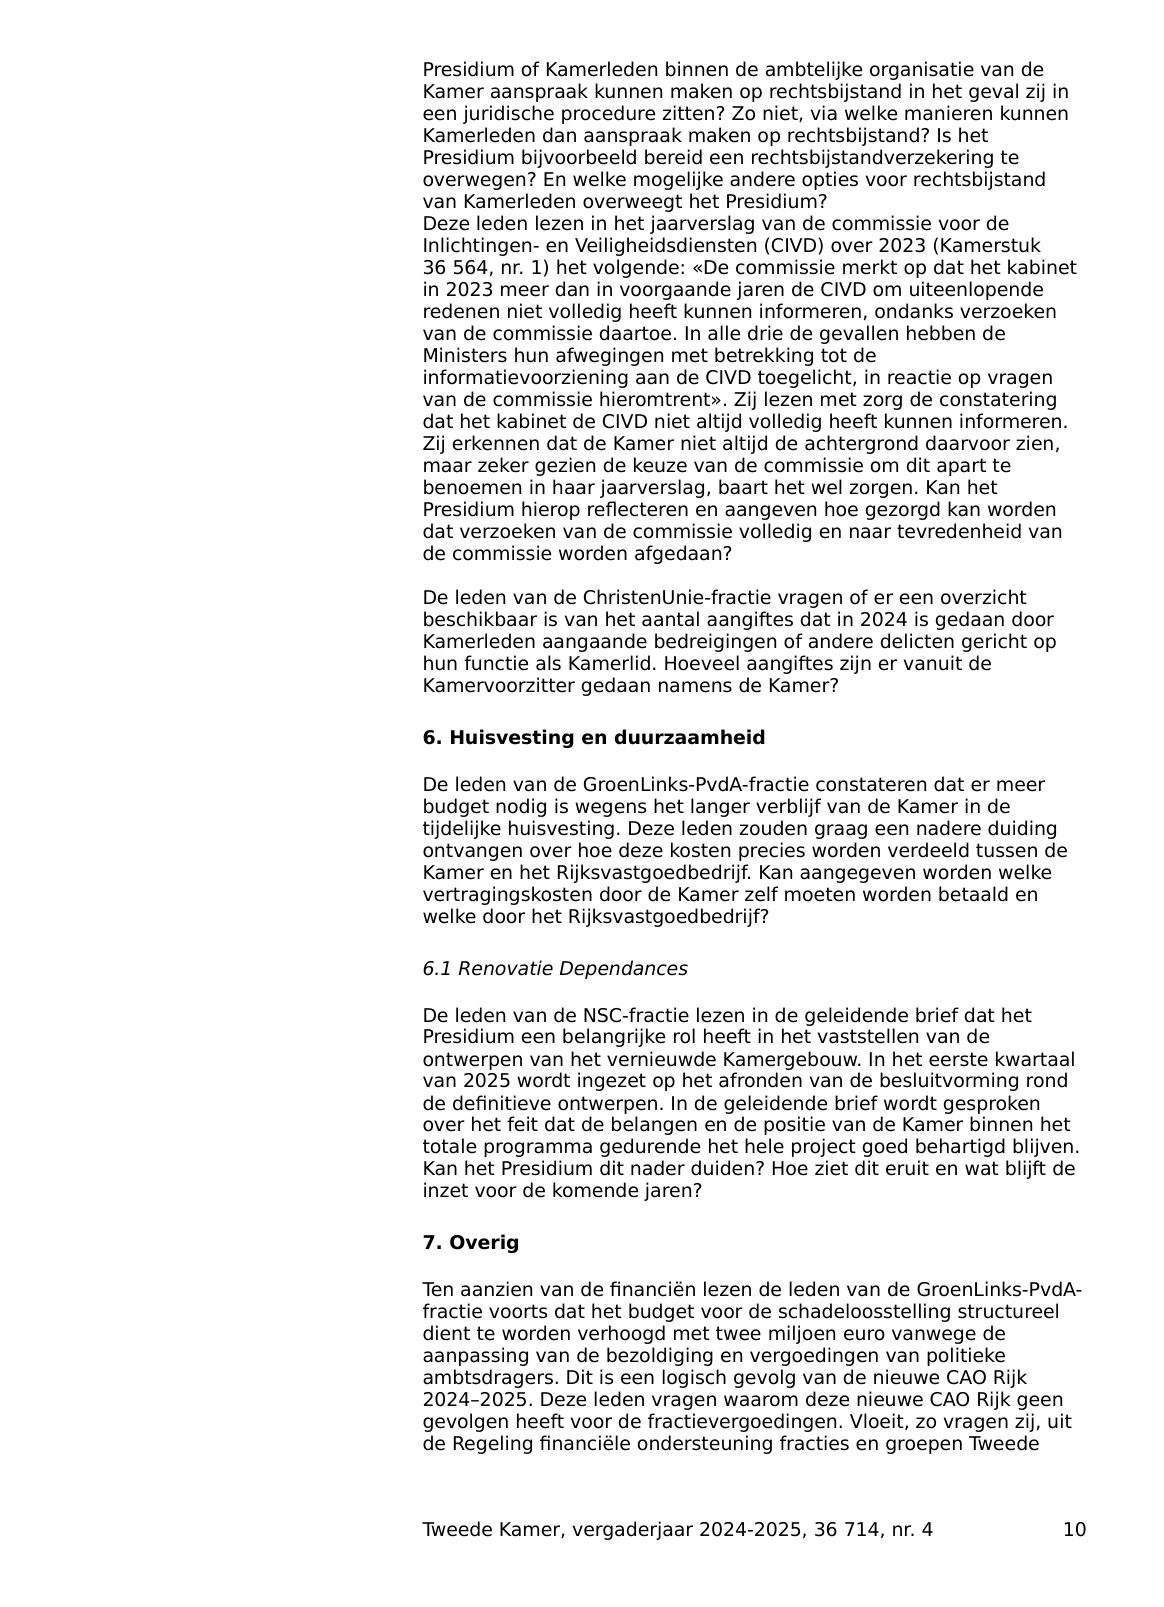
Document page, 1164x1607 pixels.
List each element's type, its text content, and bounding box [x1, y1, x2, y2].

text De leden van de ChristenUnie-fractie vragen of er een overzicht beschikbaar is van het aantal aangiftes dat in 2024 is gedaan door Kamerleden aangaande bedreigingen of andere delicten gericht op hun functie als Kamerlid. Hoeveel aangiftes zijn er vanuit de Kamervoorzitter gedaan namens de Kamer? [422, 587, 1087, 697]
text Deze leden lezen in het jaarverslag van de commissie voor de Inlichtingen- en Veiligheidsdiensten (CIVD) over 2023 (Kamerstuk 36 564, nr. 1) het volgende: «De commissie merkt op dat het kabinet in 2023 meer dan in voorgaande jaren de CIVD om uiteenlopende redenen niet volledig heeft kunnen informeren, ondanks verzoeken van de commissie daartoe. In alle drie de gevallen hebben de Ministers hun afwegingen met betrekking tot de informatievoorziening aan de CIVD toegelicht, in reactie op vragen van de commissie hieromtrent». Zij lezen met zorg de constatering dat het kabinet de CIVD niet altijd volledig heeft kunnen informeren. Zij erkennen dat de Kamer niet altijd de achtergrond daarvoor zien, maar zeker gezien de keuze van de commissie om dit apart te benoemen in haar jaarverslag, baart het wel zorgen. Kan het Presidium hierop reflecteren en aangeven hoe gezorgd kan worden dat verzoeken van de commissie volledig en naar tevredenheid van de commissie worden afgedaan? [422, 213, 1087, 564]
text De leden van de GroenLinks-PvdA-fractie constateren dat er meer budget nodig is wegens het langer verblijf van de Kamer in de tijdelijke huisvesting. Deze leden zouden graag een nadere duiding ontvangen over hoe deze kosten precies worden verdeeld tussen de Kamer en het Rijksvastgoedbedrijf. Kan aangegeven worden welke vertragingskosten door de Kamer zelf moeten worden betaald en welke door het Rijksvastgoedbedrijf? [422, 774, 1087, 927]
text De leden van de NSC-fractie lezen in de geleidende brief dat het Presidium een belangrijke rol heeft in het vaststellen van de ontwerpen van het vernieuwde Kamergebouw. In het eerste kwartaal van 2025 wordt ingezet op het afronden van de besluitvorming rond de definitieve ontwerpen. In de geleidende brief wordt gesproken over het feit dat de belangen en de positie van de Kamer binnen het totale programma gedurende het hele project goed behartigd blijven. Kan het Presidium dit nader duiden? Hoe ziet dit eruit en wat blijft de inzet voor de komende jaren? [422, 1004, 1087, 1202]
subtitle 7. Overig [422, 1232, 1087, 1254]
subtitle 6. Huisvesting en duurzaamheid [422, 727, 1087, 749]
text Ten aanzien van de financiën lezen de leden van de GroenLinks-PvdA-fractie voorts dat het budget voor de schadeloosstelling structureel dient te worden verhoogd met twee miljoen euro vanwege de aanpassing van de bezoldiging en vergoedingen van politieke ambtsdragers. Dit is een logisch gevolg van de nieuwe CAO Rijk 2024–2025. Deze leden vragen waarom deze nieuwe CAO Rijk geen gevolgen heeft voor de fractievergoedingen. Vloeit, zo vragen zij, uit de Regeling financiële ondersteuning fracties en groepen Tweede [422, 1279, 1087, 1455]
subtitle 6.1 Renovatie Dependances [422, 957, 1087, 979]
text Presidium of Kamerleden binnen de ambtelijke organisatie van de Kamer aanspraak kunnen maken op rechtsbijstand in het geval zij in een juridische procedure zitten? Zo niet, via welke manieren kunnen Kamerleden dan aanspraak maken op rechtsbijstand? Is het Presidium bijvoorbeeld bereid een rechtsbijstandverzekering te overwegen? En welke mogelijke andere opties voor rechtsbijstand van Kamerleden overweegt het Presidium? [422, 59, 1087, 213]
